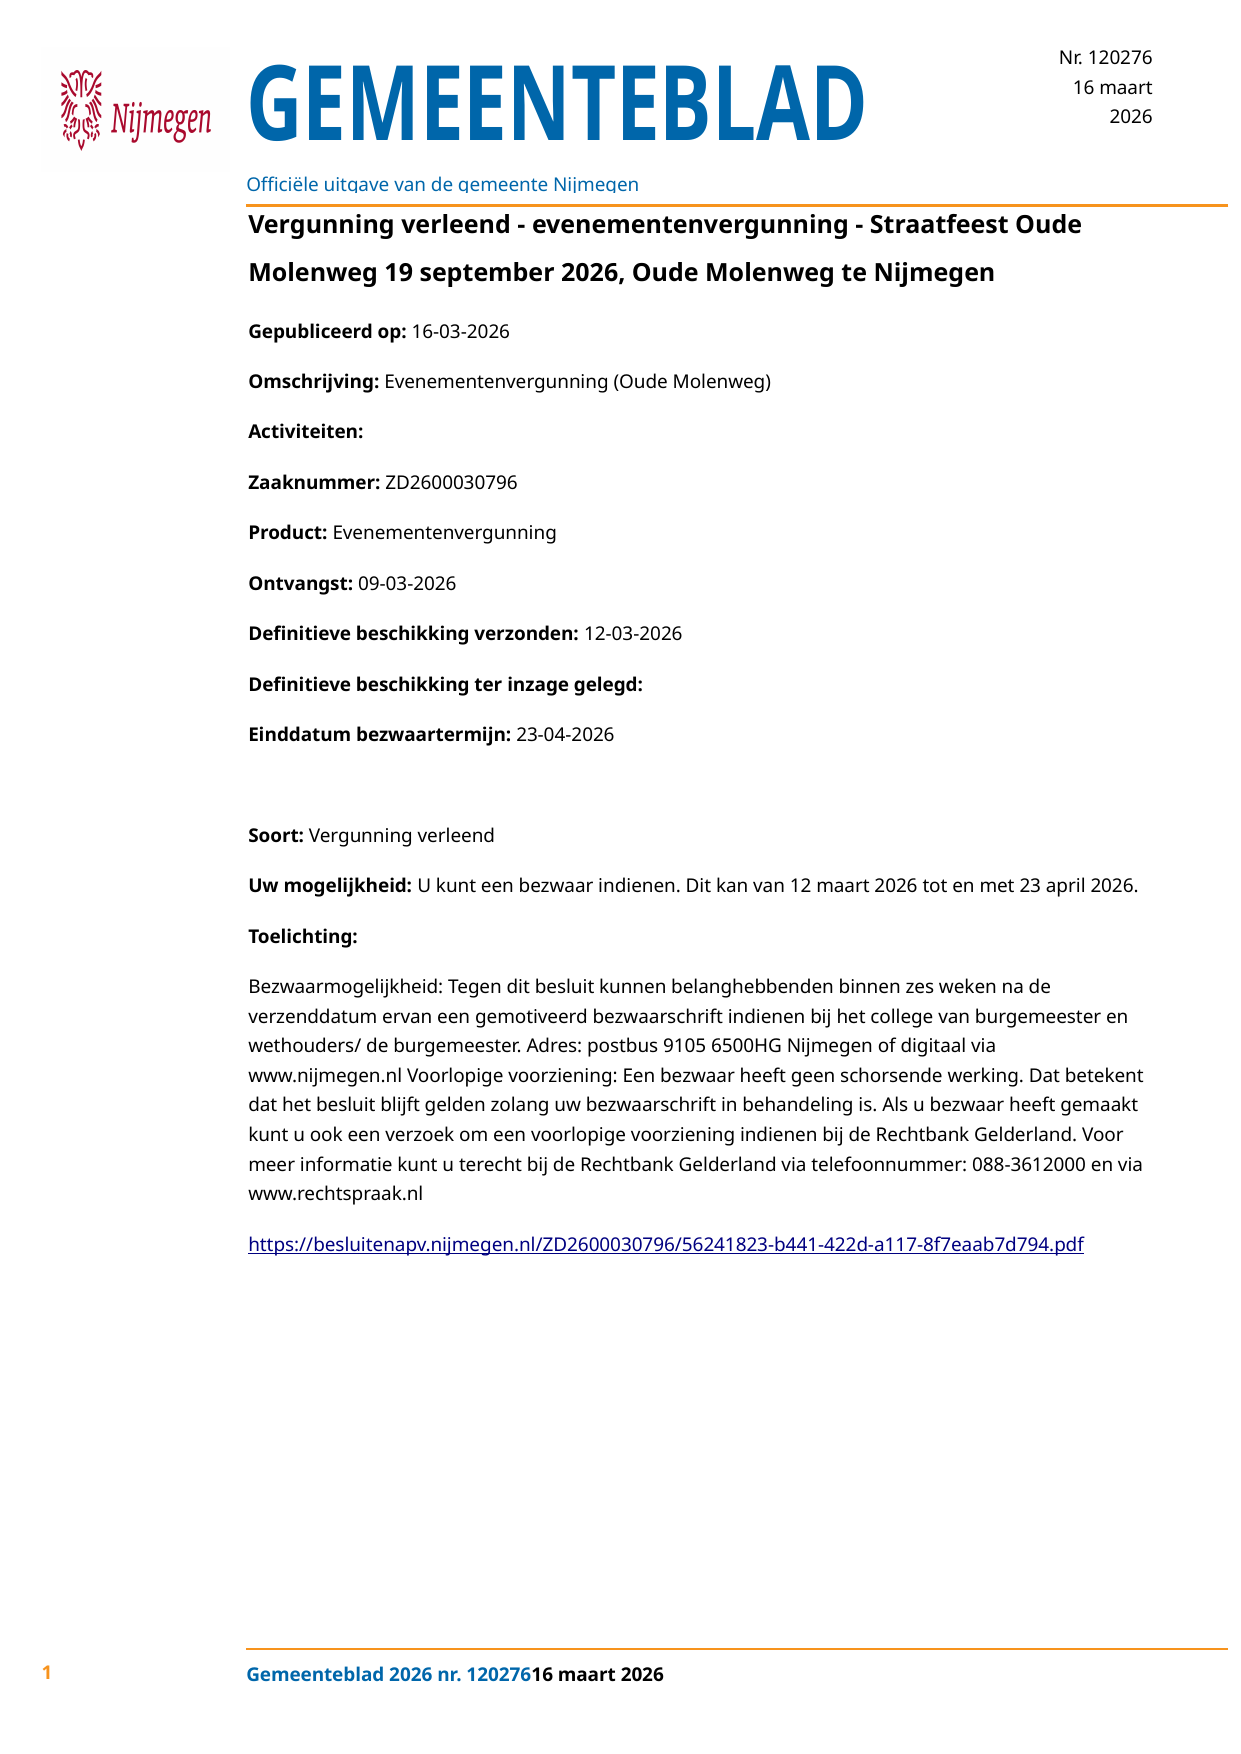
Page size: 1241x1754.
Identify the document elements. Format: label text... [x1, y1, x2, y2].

text Omschrijving: Evenementenvergunning (Oude Molenweg) [248, 368, 1152, 394]
text https://besluitenapv.nijmegen.nl/ZD2600030796/56241823-b441-422d-a117-8f7eaab7d794.pdf [248, 1231, 1152, 1257]
text Zaaknummer: ZD2600030796 [248, 469, 1152, 495]
text Toelichting: [248, 923, 1152, 949]
text Activiteiten: [248, 419, 1152, 444]
picture [41, 47, 231, 172]
text Definitieve beschikking ter inzage gelegd: [248, 671, 1152, 697]
text Definitieve beschikking verzonden: 12-03-2026 [248, 620, 1152, 646]
text Uw mogelijkheid: U kunt een bezwaar indienen. Dit kan van 12 maart 2026 tot en met 23 april 2026. [248, 872, 1152, 898]
text Vergunning verleend - evenementenvergunning - Straatfeest Oude Molenweg 19 september 2026, Oude Molenweg te Nijmegen [248, 207, 1152, 288]
text Bezwaarmogelijkheid: Tegen dit besluit kunnen belanghebbenden binnen zes weken na de verzenddatum ervan een gemotiveerd bezwaarschrift indienen bij het college van burgemeester en wethouders/ de burgemeester. Adres: postbus 9105 6500HG Nijmegen of digitaal via www.nijmegen.nl Voorlopige voorziening: Een bezwaar heeft geen schorsende werking. Dat betekent dat het besluit blijft gelden zolang uw bezwaarschrift in behandeling is. Als u bezwaar heeft gemaakt kunt u ook een verzoek om een voorlopige voorziening indienen bij de Rechtbank Gelderland. Voor meer informatie kunt u terecht bij de Rechtbank Gelderland via telefoonnummer: 088-3612000 en via www.rechtspraak.nl [248, 973, 1152, 1206]
text Gepubliceerd op: 16-03-2026 [248, 318, 1152, 344]
text Product: Evenementenvergunning [248, 519, 1152, 545]
text Soort: Vergunning verleend [248, 822, 1152, 848]
text Einddatum bezwaartermijn: 23-04-2026 [248, 721, 1152, 747]
text Ontvangst: 09-03-2026 [248, 570, 1152, 596]
